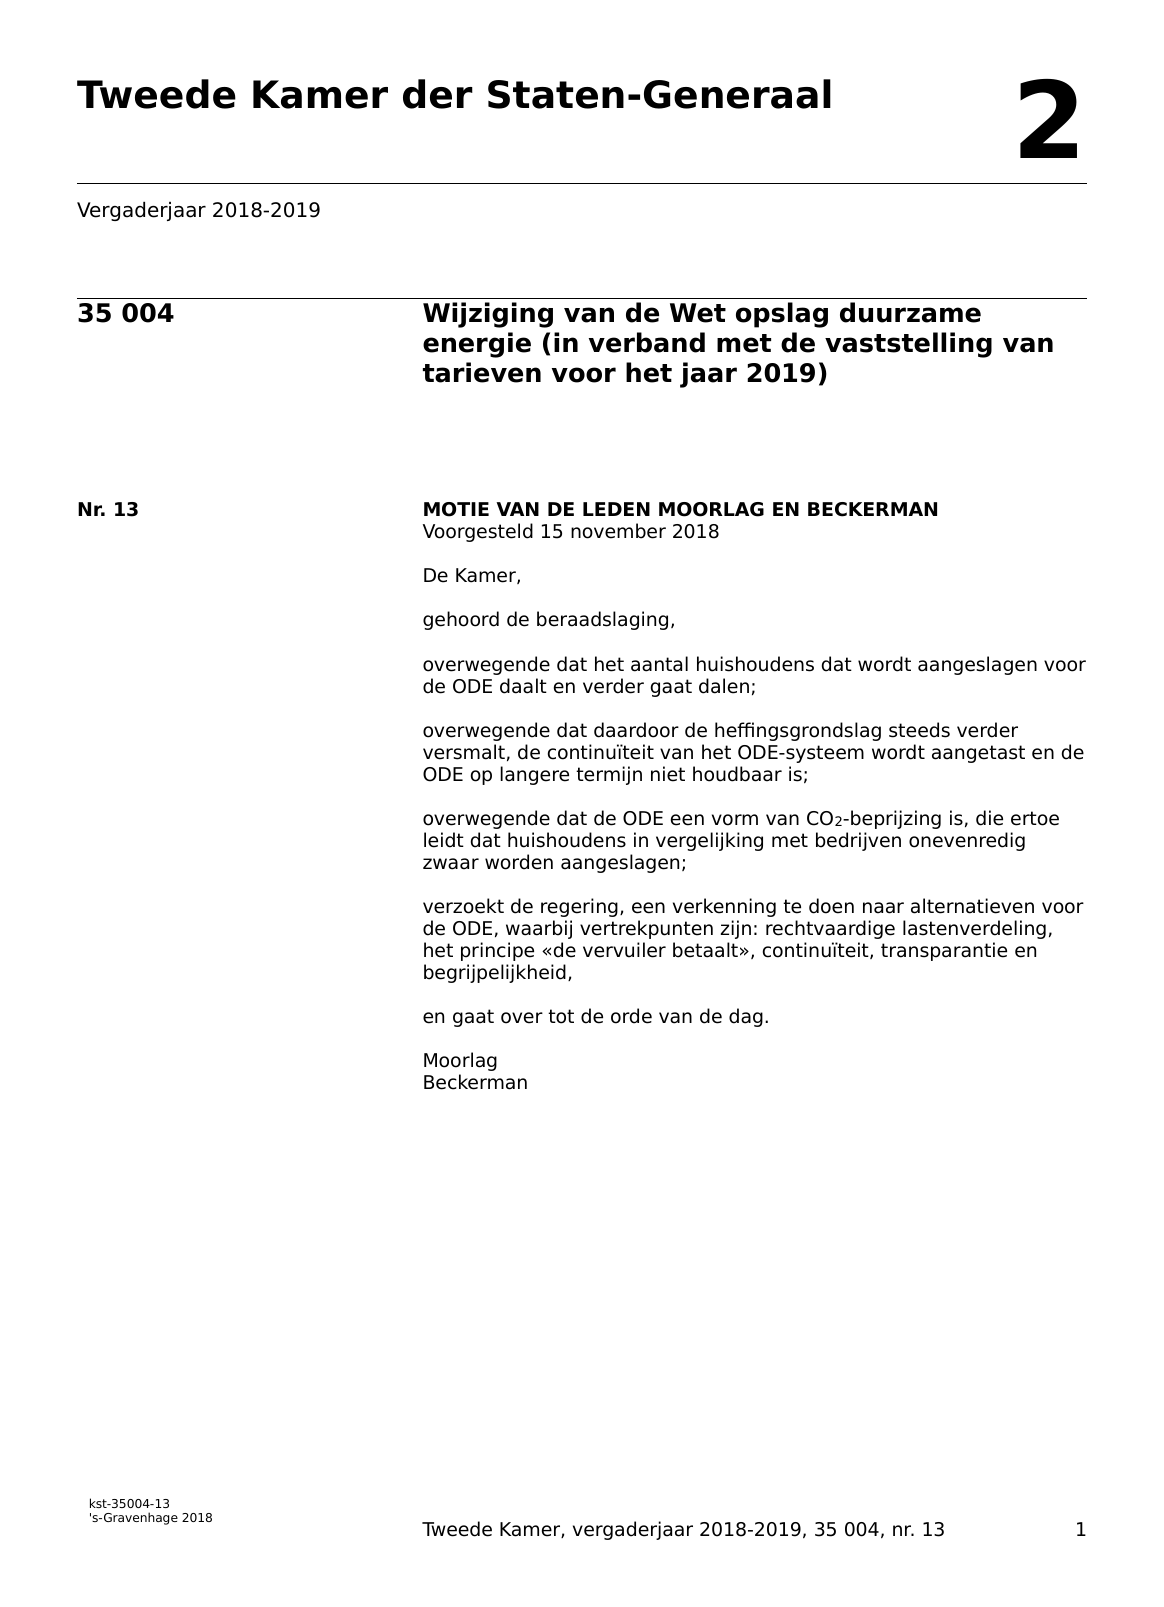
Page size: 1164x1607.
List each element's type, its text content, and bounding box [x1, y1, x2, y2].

text kst-35004-13 [88, 1497, 323, 1511]
text en gaat over tot de orde van de dag. [422, 1006, 1087, 1028]
text verzoekt de regering, een verkenning te doen naar alternatieven voor de ODE, waarbij vertrekpunten zijn: rechtvaardige lastenverdeling, het principe «de vervuiler betaalt», continuïteit, transparantie en begrijpelijkheid, [422, 896, 1087, 984]
text Beckerman [422, 1072, 1087, 1094]
table_cell Vergaderjaar 2018-2019 [77, 184, 1087, 298]
text 's-Gravenhage 2018 [88, 1511, 323, 1525]
text gehoord de beraadslaging, [422, 609, 1087, 631]
table_header Tweede Kamer der Staten-Generaal [77, 59, 886, 183]
text overwegende dat het aantal huishoudens dat wordt aangeslagen voor de ODE daalt en verder gaat dalen; [422, 653, 1087, 697]
text Voorgesteld 15 november 2018 [422, 521, 1087, 543]
text De Kamer, [422, 565, 1087, 587]
subtitle Nr. 13 MOTIE VAN DE LEDEN MOORLAG EN BECKERMAN [77, 499, 1087, 521]
text Moorlag [422, 1050, 1087, 1072]
subtitle 35 004 Wijziging van de Wet opslag duurzame energie (in verband met de vaststelling van tarieven voor het jaar 2019) [77, 299, 1087, 388]
text overwegende dat de ODE een vorm van CO2-beprijzing is, die ertoe leidt dat huishoudens in vergelijking met bedrijven onevenredig zwaar worden aangeslagen; [422, 808, 1087, 874]
text overwegende dat daardoor de heffingsgrondslag steeds verder versmalt, de continuïteit van het ODE-systeem wordt aangetast en de ODE op langere termijn niet houdbaar is; [422, 720, 1087, 786]
table_header 2 [886, 59, 1087, 183]
